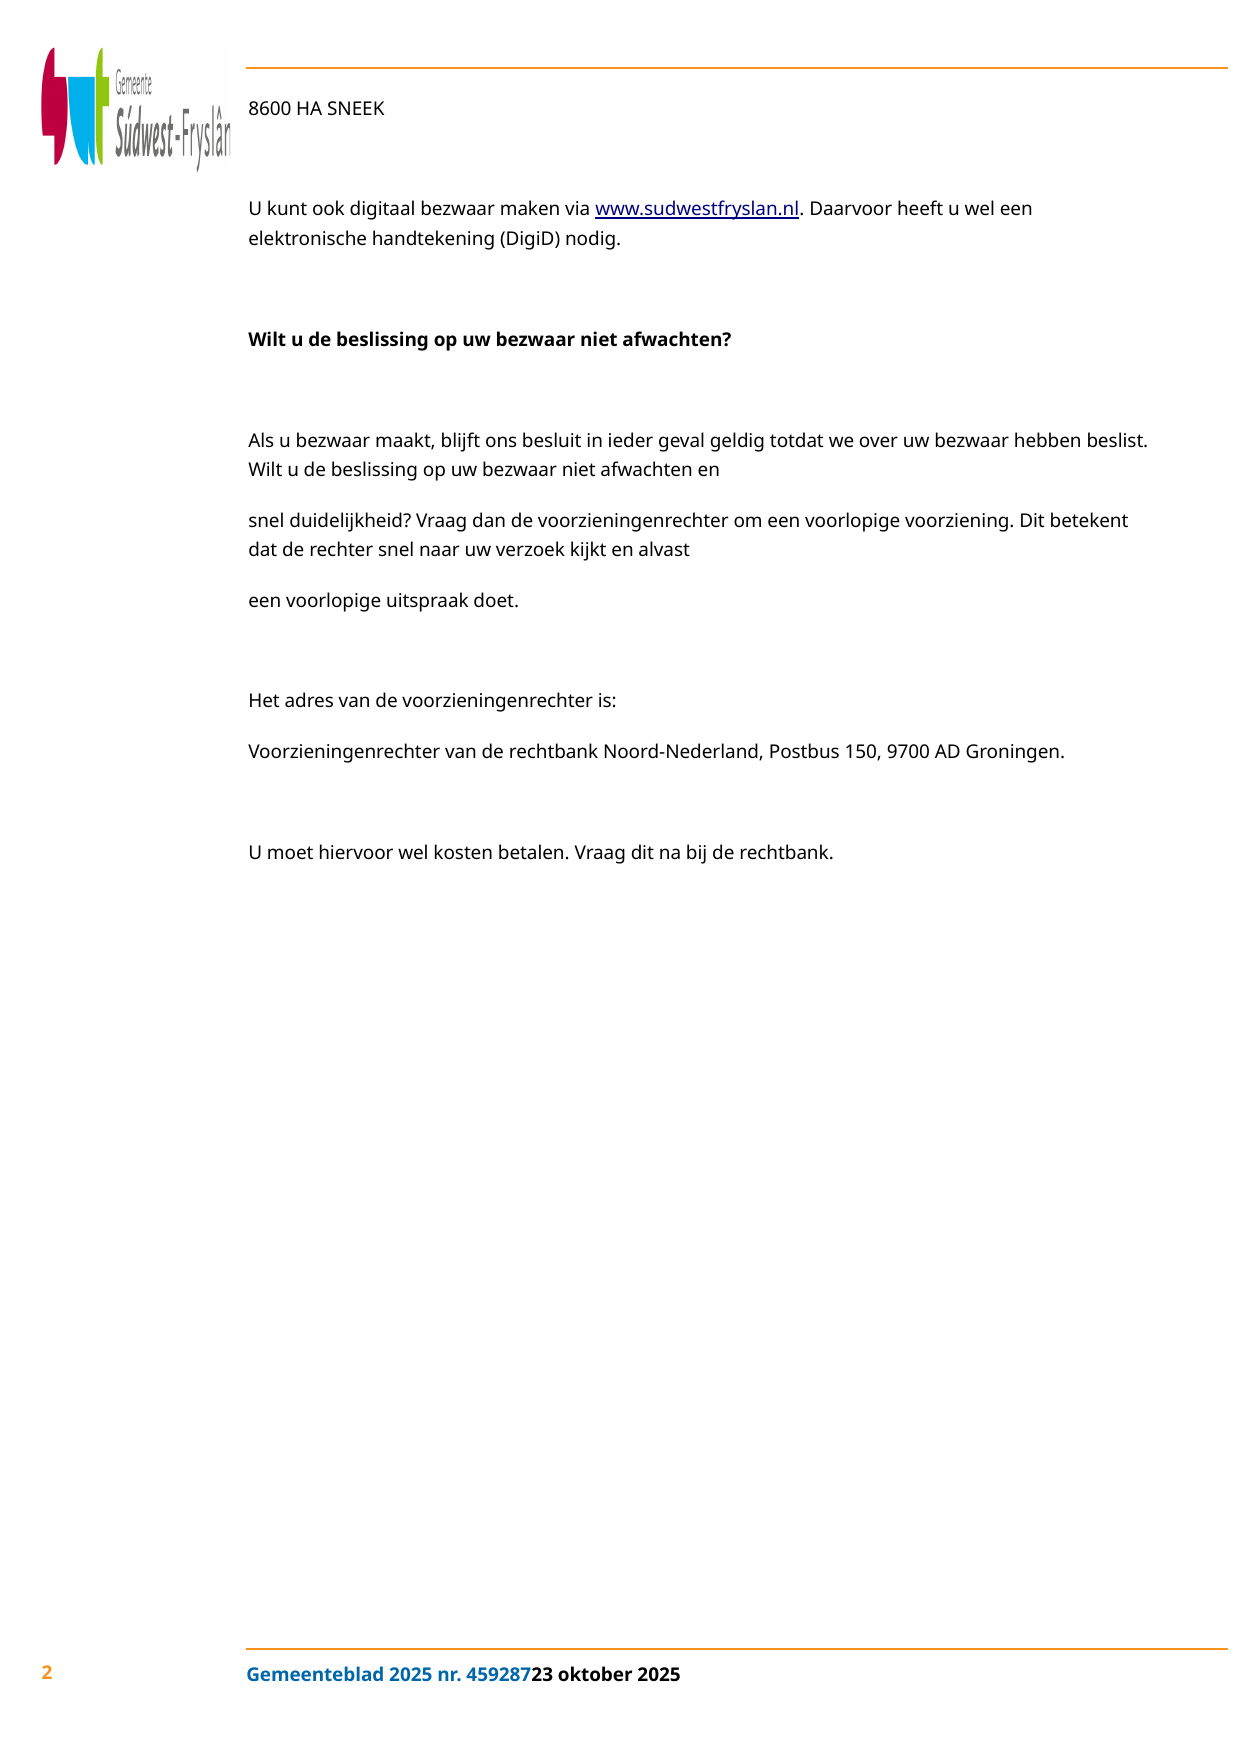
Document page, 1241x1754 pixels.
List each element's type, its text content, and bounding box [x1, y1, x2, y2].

text U moet hiervoor wel kosten betalen. Vraag dit na bij de rechtbank. [248, 839, 1152, 865]
text Als u bezwaar maakt, blijft ons besluit in ieder geval geldig totdat we over uw bezwaar hebben beslist. Wilt u de beslissing op uw bezwaar niet afwachten en [248, 427, 1152, 482]
text Het adres van de voorzieningenrechter is: [248, 688, 1152, 713]
picture [41, 47, 231, 172]
text U kunt ook digitaal bezwaar maken via www.sudwestfryslan.nl. Daarvoor heeft u wel een elektronische handtekening (DigiD) nodig. [248, 196, 1152, 251]
text snel duidelijkheid? Vraag dan de voorzieningenrechter om een voorlopige voorziening. Dit betekent dat de rechter snel naar uw verzoek kijkt en alvast [248, 507, 1152, 562]
text een voorlopige uitspraak doet. [248, 587, 1152, 613]
text Wilt u de beslissing op uw bezwaar niet afwachten? [248, 326, 1152, 352]
text 8600 HA SNEEK [248, 95, 1152, 121]
text Voorzieningenrechter van de rechtbank Noord-Nederland, Postbus 150, 9700 AD Groningen. [248, 738, 1152, 764]
